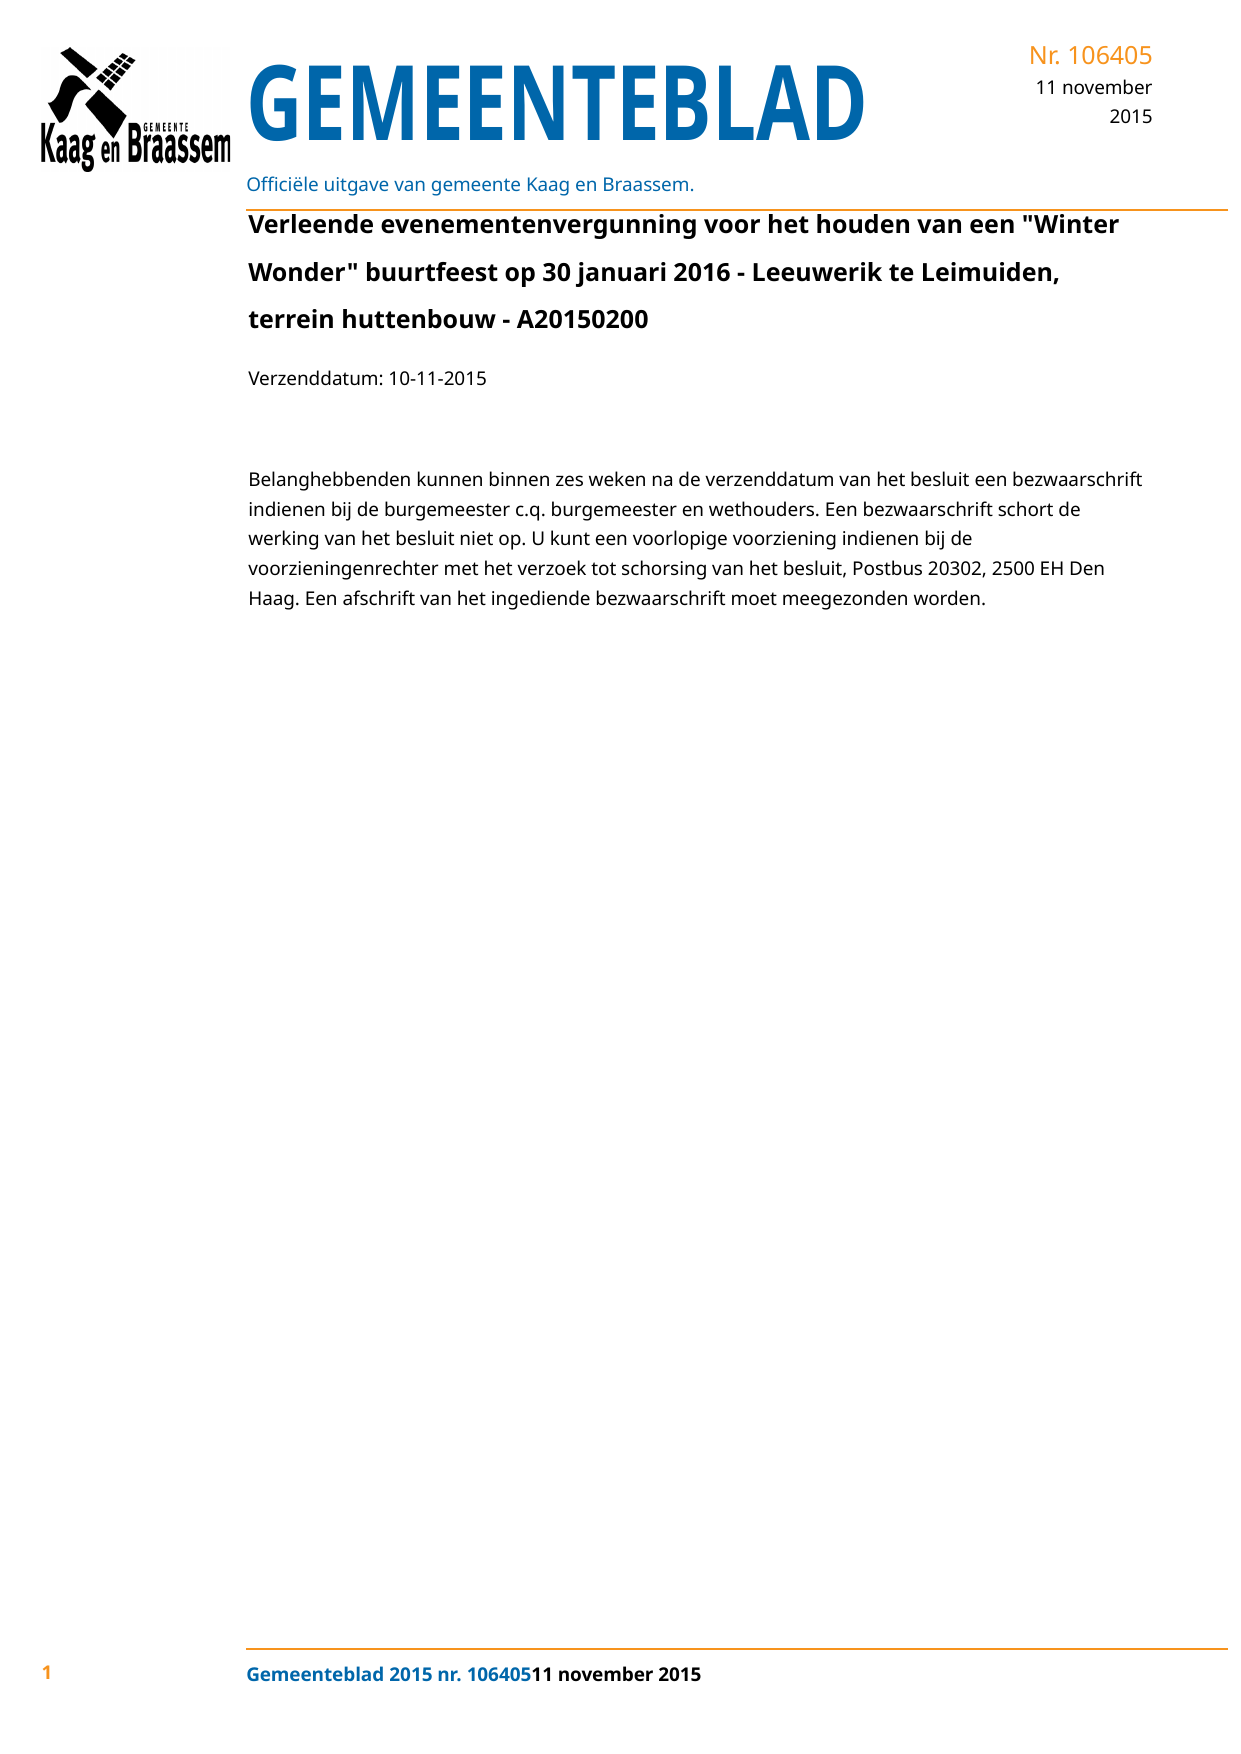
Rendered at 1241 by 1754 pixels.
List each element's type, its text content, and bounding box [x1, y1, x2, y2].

text Verzenddatum: 10-11-2015 [248, 366, 1152, 391]
picture [41, 47, 231, 172]
text Verleende evenementenvergunning voor het houden van een "Winter Wonder" buurtfeest op 30 januari 2016 - Leeuwerik te Leimuiden, terrein huttenbouw - A20150200 [248, 211, 1152, 336]
text Belanghebbenden kunnen binnen zes weken na de verzenddatum van het besluit een bezwaarschrift indienen bij de burgemeester c.q. burgemeester en wethouders. Een bezwaarschrift schort de werking van het besluit niet op. U kunt een voorlopige voorziening indienen bij de voorzieningenrechter met het verzoek tot schorsing van het besluit, Postbus 20302, 2500 EH Den Haag. Een afschrift van het ingediende bezwaarschrift moet meegezonden worden. [248, 466, 1152, 610]
